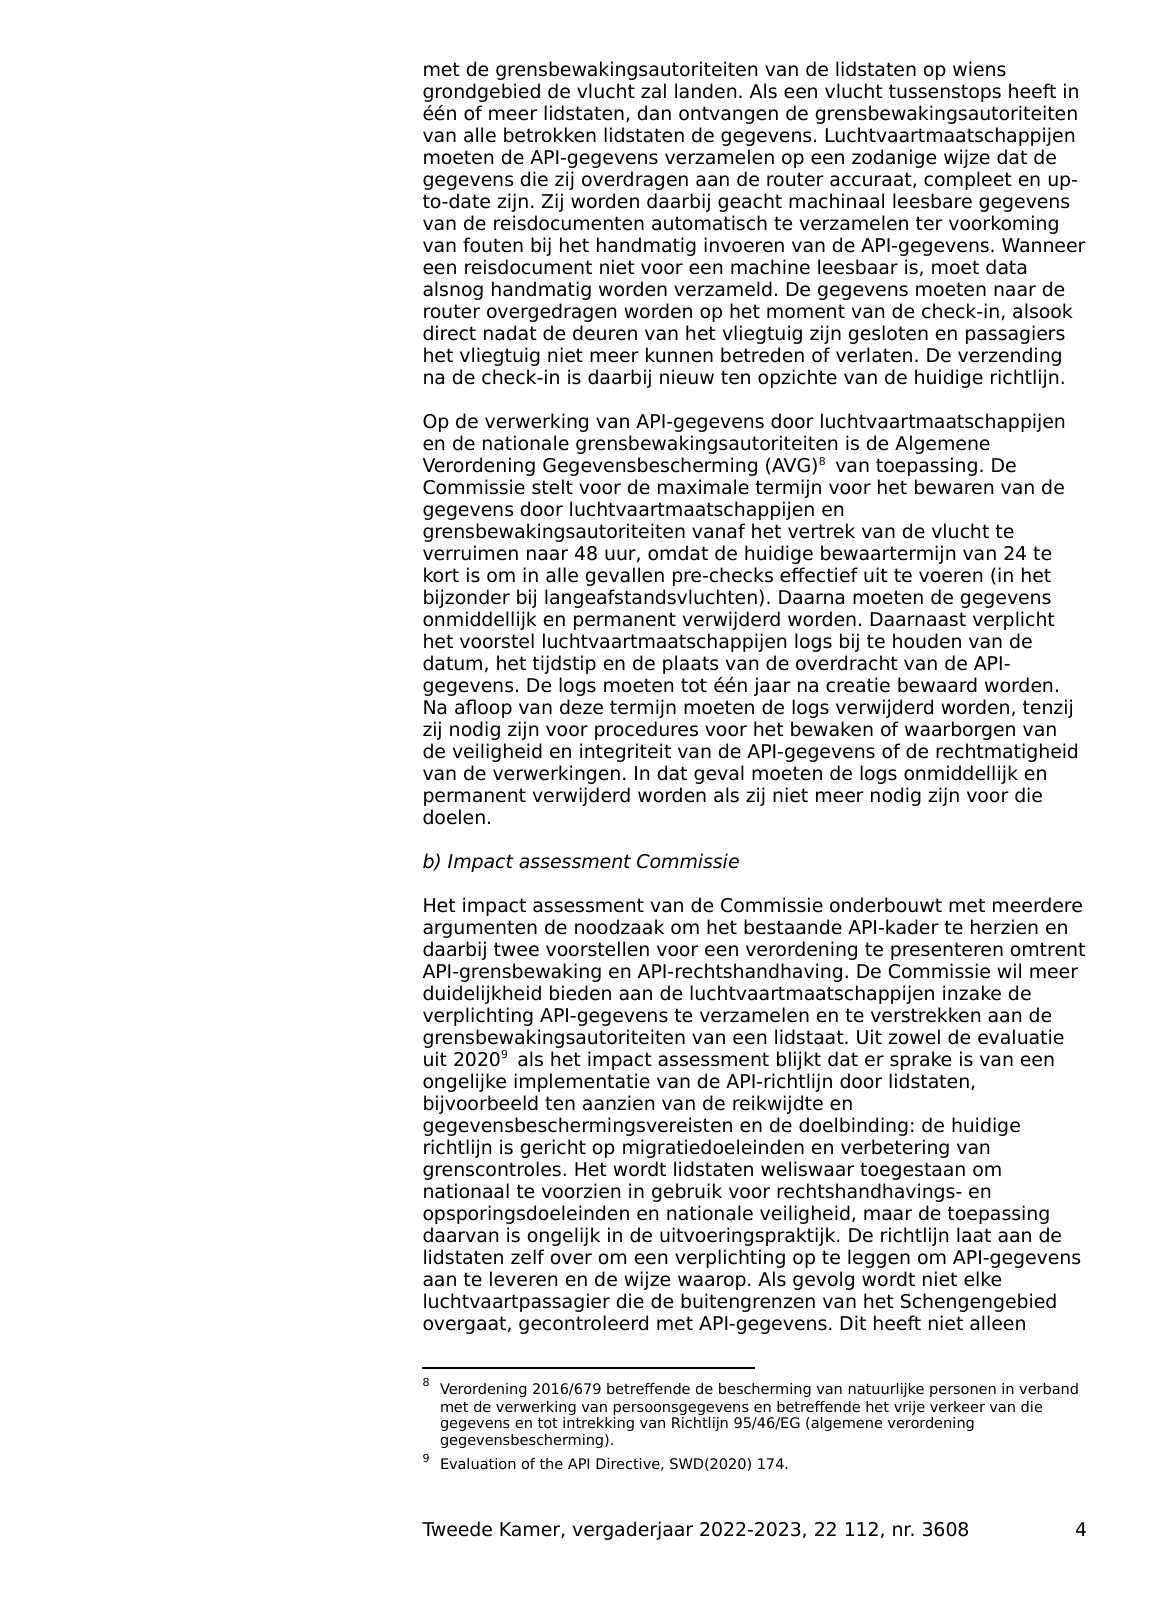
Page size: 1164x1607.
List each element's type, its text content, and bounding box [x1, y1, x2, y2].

text met de grensbewakingsautoriteiten van de lidstaten op wiens grondgebied de vlucht zal landen. Als een vlucht tussenstops heeft in één of meer lidstaten, dan ontvangen de grensbewakingsautoriteiten van alle betrokken lidstaten de gegevens. Luchtvaartmaatschappijen moeten de API-gegevens verzamelen op een zodanige wijze dat de gegevens die zij overdragen aan de router accuraat, compleet en up-to-date zijn. Zij worden daarbij geacht machinaal leesbare gegevens van de reisdocumenten automatisch te verzamelen ter voorkoming van fouten bij het handmatig invoeren van de API-gegevens. Wanneer een reisdocument niet voor een machine leesbaar is, moet data alsnog handmatig worden verzameld. De gegevens moeten naar de router overgedragen worden op het moment van de check-in, alsook direct nadat de deuren van het vliegtuig zijn gesloten en passagiers het vliegtuig niet meer kunnen betreden of verlaten. De verzending na de check-in is daarbij nieuw ten opzichte van de huidige richtlijn. [422, 59, 1087, 389]
text Het impact assessment van de Commissie onderbouwt met meerdere argumenten de noodzaak om het bestaande API-kader te herzien en daarbij twee voorstellen voor een verordening te presenteren omtrent API-grensbewaking en API-rechtshandhaving. De Commissie wil meer duidelijkheid bieden aan de luchtvaartmaatschappijen inzake de verplichting API-gegevens te verzamelen en te verstrekken aan de grensbewakingsautoriteiten van een lidstaat. Uit zowel de evaluatie uit 2020 als het impact assessment blijkt dat er sprake is van een ongelijke implementatie van de API-richtlijn door lidstaten, bijvoorbeeld ten aanzien van de reikwijdte en gegevensbeschermingsvereisten en de doelbinding: de huidige richtlijn is gericht op migratiedoeleinden en verbetering van grenscontroles. Het wordt lidstaten weliswaar toegestaan om nationaal te voorzien in gebruik voor rechtshandhavings- en opsporingsdoeleinden en nationale veiligheid, maar de toepassing daarvan is ongelijk in de uitvoeringspraktijk. De richtlijn laat aan de lidstaten zelf over om een verplichting op te leggen om API-gegevens aan te leveren en de wijze waarop. Als gevolg wordt niet elke luchtvaartpassagier die de buitengrenzen van het Schengengebied overgaat, gecontroleerd met API-gegevens. Dit heeft niet alleen [422, 895, 1087, 1334]
text Evaluation of the API Directive, SWD(2020) 174. [422, 1452, 1087, 1474]
text Verordening 2016/679 betreffende de bescherming van natuurlijke personen in verband met de verwerking van persoonsgegevens en betreffende het vrije verkeer van die gegevens en tot intrekking van Richtlijn 95/46/EG (algemene verordening gegevensbescherming). [422, 1377, 1087, 1449]
text Op de verwerking van API-gegevens door luchtvaartmaatschappijen en de nationale grensbewakingsautoriteiten is de Algemene Verordening Gegevensbescherming (AVG) van toepassing. De Commissie stelt voor de maximale termijn voor het bewaren van de gegevens door luchtvaartmaatschappijen en grensbewakingsautoriteiten vanaf het vertrek van de vlucht te verruimen naar 48 uur, omdat de huidige bewaartermijn van 24 te kort is om in alle gevallen pre-checks effectief uit te voeren (in het bijzonder bij langeafstandsvluchten). Daarna moeten de gegevens onmiddellijk en permanent verwijderd worden. Daarnaast verplicht het voorstel luchtvaartmaatschappijen logs bij te houden van de datum, het tijdstip en de plaats van de overdracht van de API-gegevens. De logs moeten tot één jaar na creatie bewaard worden. Na afloop van deze termijn moeten de logs verwijderd worden, tenzij zij nodig zijn voor procedures voor het bewaken of waarborgen van de veiligheid en integriteit van de API-gegevens of de rechtmatigheid van de verwerkingen. In dat geval moeten de logs onmiddellijk en permanent verwijderd worden als zij niet meer nodig zijn voor die doelen. [422, 411, 1087, 828]
subtitle b) Impact assessment Commissie [422, 851, 1087, 873]
